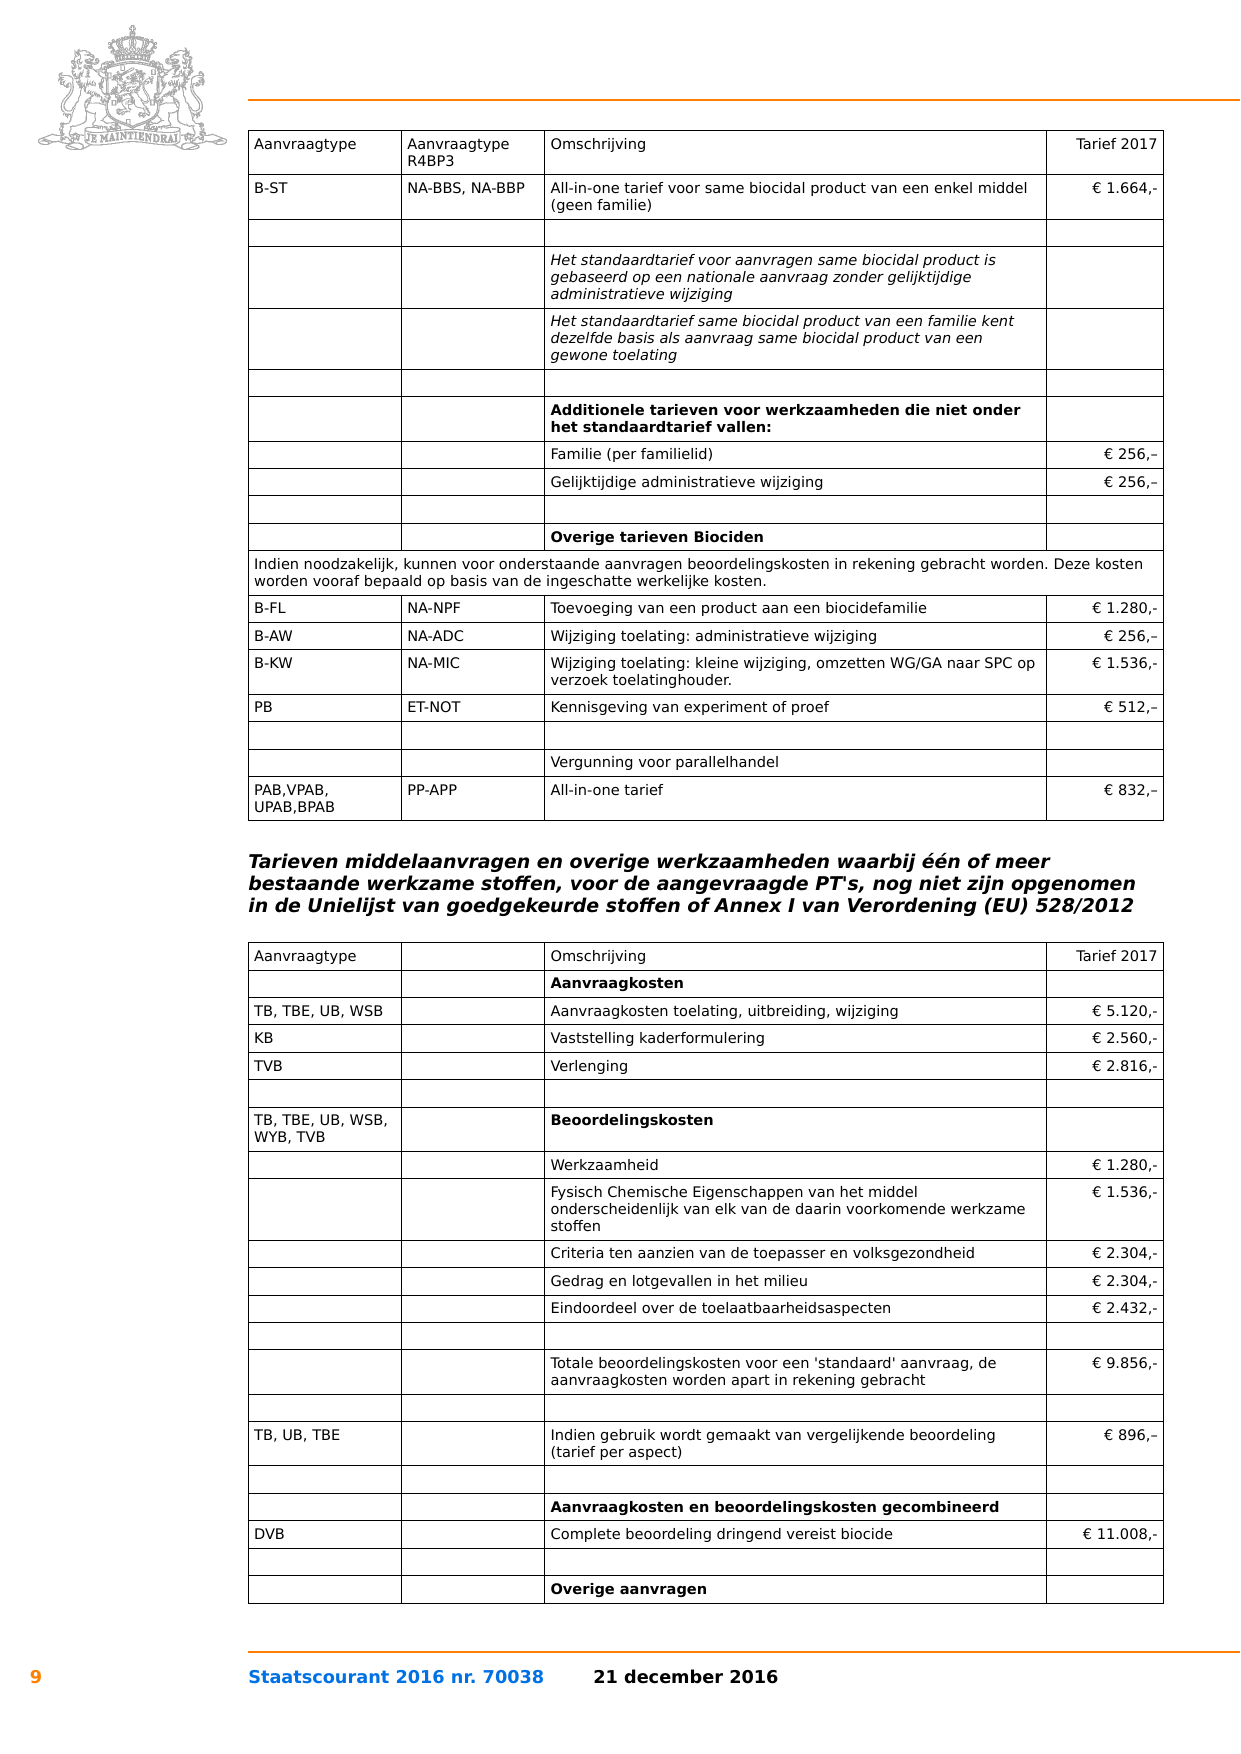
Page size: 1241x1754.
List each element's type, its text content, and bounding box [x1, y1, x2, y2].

table_cell Aanvraagkosten [545, 971, 1046, 997]
table_cell [402, 1466, 544, 1493]
table_cell [1047, 1576, 1163, 1602]
table_cell [1047, 1395, 1163, 1421]
table_cell € 832,– [1047, 777, 1163, 820]
table_cell Gelijktijdige administratieve wijziging [545, 469, 1046, 495]
table_cell Gedrag en lotgevallen in het milieu [545, 1268, 1046, 1294]
table_cell Indien noodzakelijk, kunnen voor onderstaande aanvragen beoordelingskosten in rekening gebracht worden. Deze kosten worden vooraf bepaald op basis van de ingeschatte werkelijke kosten. [249, 551, 1163, 594]
table_cell [1047, 397, 1163, 441]
table_cell [1047, 750, 1163, 776]
table_cell B-FL [249, 596, 401, 622]
table_header [402, 943, 544, 969]
table_cell PP-APP [402, 777, 544, 820]
table_cell [402, 1323, 544, 1349]
table_cell [545, 722, 1046, 748]
table_cell € 1.536,- [1047, 650, 1163, 694]
table_cell Het standaardtarief same biocidal product van een familie kent dezelfde basis als aanvraag same biocidal product van een gewone toelating [545, 309, 1046, 369]
table_cell [1047, 1323, 1163, 1349]
table_header Aanvraagtype [249, 131, 401, 174]
table_cell € 256,– [1047, 442, 1163, 468]
table_cell € 2.816,- [1047, 1053, 1163, 1079]
table_cell [402, 1494, 544, 1520]
table_cell [249, 1152, 401, 1178]
table_cell [1047, 247, 1163, 307]
table_cell [1047, 722, 1163, 748]
table_cell € 2.560,- [1047, 1025, 1163, 1052]
table_cell € 1.664,- [1047, 175, 1163, 219]
picture [38, 25, 227, 150]
table_cell [402, 309, 544, 369]
table_header Aanvraagtype [249, 943, 401, 969]
table_cell Eindoordeel over de toelaatbaarheidsaspecten [545, 1296, 1046, 1322]
table_cell [1047, 1466, 1163, 1493]
table_cell [402, 722, 544, 748]
table_cell € 9.856,- [1047, 1350, 1163, 1394]
table_cell [249, 1241, 401, 1267]
table_cell [402, 971, 544, 997]
table_cell [402, 1350, 544, 1394]
table_cell € 256,– [1047, 469, 1163, 495]
table_cell € 2.432,- [1047, 1296, 1163, 1322]
table_cell [402, 1268, 544, 1294]
table_cell [402, 750, 544, 776]
table_cell [249, 750, 401, 776]
table_cell € 1.280,- [1047, 596, 1163, 622]
table_cell [545, 1080, 1046, 1107]
table_cell Totale beoordelingskosten voor een 'standaard' aanvraag, de aanvraagkosten worden apart in rekening gebracht [545, 1350, 1046, 1394]
table_cell [402, 1025, 544, 1052]
table_cell [249, 1268, 401, 1294]
table_cell PB [249, 695, 401, 721]
table_cell [545, 496, 1046, 523]
table_cell TVB [249, 1053, 401, 1079]
table_cell ET-NOT [402, 695, 544, 721]
table_cell [402, 247, 544, 307]
table_cell [402, 1576, 544, 1602]
table_cell [402, 496, 544, 523]
table_cell € 2.304,- [1047, 1241, 1163, 1267]
table_cell [402, 1296, 544, 1322]
table_cell KB [249, 1025, 401, 1052]
table_cell B-AW [249, 623, 401, 649]
table_cell Verlenging [545, 1053, 1046, 1079]
table_cell € 2.304,- [1047, 1268, 1163, 1294]
table_cell DVB [249, 1521, 401, 1548]
table_cell Wijziging toelating: kleine wijziging, omzetten WG/GA naar SPC op verzoek toelatinghouder. [545, 650, 1046, 694]
table_cell [249, 496, 401, 523]
table_cell All-in-one tarief voor same biocidal product van een enkel middel (geen familie) [545, 175, 1046, 219]
table_cell [249, 971, 401, 997]
table_cell € 512,– [1047, 695, 1163, 721]
table_cell [249, 1466, 401, 1493]
table_cell [402, 370, 544, 396]
table_cell [402, 220, 544, 246]
table_cell [402, 1179, 544, 1240]
table_cell [249, 397, 401, 441]
table_cell [402, 1395, 544, 1421]
table_cell [1047, 1108, 1163, 1151]
table_cell [545, 1549, 1046, 1575]
table_cell [402, 397, 544, 441]
table_cell Additionele tarieven voor werkzaamheden die niet onder het standaardtarief vallen: [545, 397, 1046, 441]
table_cell [249, 469, 401, 495]
table_cell [545, 370, 1046, 396]
table_cell [249, 1080, 401, 1107]
table_cell TB, TBE, UB, WSB [249, 998, 401, 1024]
table_cell [249, 247, 401, 307]
table_cell € 5.120,- [1047, 998, 1163, 1024]
table_cell [402, 1549, 544, 1575]
table_cell [1047, 309, 1163, 369]
table_cell NA-BBS, NA-BBP [402, 175, 544, 219]
table_cell [402, 1241, 544, 1267]
table_cell PAB,VPAB, UPAB,BPAB [249, 777, 401, 820]
table_cell [545, 1466, 1046, 1493]
table_cell Toevoeging van een product aan een biocidefamilie [545, 596, 1046, 622]
table_cell [1047, 524, 1163, 550]
table_cell [402, 1080, 544, 1107]
table_cell Aanvraagkosten en beoordelingskosten gecombineerd [545, 1494, 1046, 1520]
table_cell [249, 370, 401, 396]
table_cell [1047, 1080, 1163, 1107]
table_cell Werkzaamheid [545, 1152, 1046, 1178]
subtitle Tarieven middelaanvragen en overige werkzaamheden waarbij één of meer bestaande werkzame stoffen, voor de aangevraagde PT's, nog niet zijn opgenomen in de Unielijst van goedgekeurde stoffen of Annex I van Verordening (EU) 528/2012 [248, 851, 1163, 917]
table_cell [402, 1152, 544, 1178]
table_cell € 1.536,- [1047, 1179, 1163, 1240]
table_cell [249, 442, 401, 468]
table_header Aanvraagtype R4BP3 [402, 131, 544, 174]
table_cell Het standaardtarief voor aanvragen same biocidal product is gebaseerd op een nationale aanvraag zonder gelijktijdige administratieve wijziging [545, 247, 1046, 307]
table_cell € 11.008,- [1047, 1521, 1163, 1548]
table_cell [249, 1179, 401, 1240]
table_cell Aanvraagkosten toelating, uitbreiding, wijziging [545, 998, 1046, 1024]
table_cell Overige aanvragen [545, 1576, 1046, 1602]
table_cell [1047, 496, 1163, 523]
table_cell Vaststelling kaderformulering [545, 1025, 1046, 1052]
table_cell € 1.280,- [1047, 1152, 1163, 1178]
table_cell [402, 524, 544, 550]
table_cell [1047, 370, 1163, 396]
table_header Tarief 2017 [1047, 943, 1163, 969]
table_cell [249, 220, 401, 246]
table_cell € 896,– [1047, 1422, 1163, 1465]
table_cell B-ST [249, 175, 401, 219]
table_cell [249, 722, 401, 748]
table_cell [249, 1350, 401, 1394]
table_cell Vergunning voor parallelhandel [545, 750, 1046, 776]
table_cell [1047, 220, 1163, 246]
table_header Omschrijving [545, 943, 1046, 969]
table_cell [402, 1521, 544, 1548]
table_cell Kennisgeving van experiment of proef [545, 695, 1046, 721]
table_cell NA-ADC [402, 623, 544, 649]
table_cell B-KW [249, 650, 401, 694]
table_cell € 256,– [1047, 623, 1163, 649]
table_cell Beoordelingskosten [545, 1108, 1046, 1151]
table_cell Wijziging toelating: administratieve wijziging [545, 623, 1046, 649]
table_cell Complete beoordeling dringend vereist biocide [545, 1521, 1046, 1548]
table_cell Criteria ten aanzien van de toepasser en volksgezondheid [545, 1241, 1046, 1267]
table_cell [249, 1395, 401, 1421]
table_cell [402, 469, 544, 495]
table_cell NA-MIC [402, 650, 544, 694]
table_header Omschrijving [545, 131, 1046, 174]
table_cell TB, UB, TBE [249, 1422, 401, 1465]
table_cell [545, 1323, 1046, 1349]
table_cell [249, 309, 401, 369]
table_cell [402, 1422, 544, 1465]
table_cell Overige tarieven Biociden [545, 524, 1046, 550]
table_cell [249, 1323, 401, 1349]
table_cell [402, 1108, 544, 1151]
table_cell [249, 1494, 401, 1520]
table_cell TB, TBE, UB, WSB, WYB, TVB [249, 1108, 401, 1151]
table_cell [1047, 971, 1163, 997]
table_cell [249, 1296, 401, 1322]
table_cell Fysisch Chemische Eigenschappen van het middel onderscheidenlijk van elk van de daarin voorkomende werkzame stoffen [545, 1179, 1046, 1240]
table_cell [249, 1576, 401, 1602]
table_cell [1047, 1549, 1163, 1575]
table_cell [249, 1549, 401, 1575]
table_cell Familie (per familielid) [545, 442, 1046, 468]
table_cell [249, 524, 401, 550]
table_cell Indien gebruik wordt gemaakt van vergelijkende beoordeling (tarief per aspect) [545, 1422, 1046, 1465]
table_cell [402, 998, 544, 1024]
table_cell [545, 220, 1046, 246]
table_cell [402, 1053, 544, 1079]
table_cell All-in-one tarief [545, 777, 1046, 820]
table_cell NA-NPF [402, 596, 544, 622]
table_cell [1047, 1494, 1163, 1520]
table_cell [402, 442, 544, 468]
table_header Tarief 2017 [1047, 131, 1163, 174]
table_cell [545, 1395, 1046, 1421]
